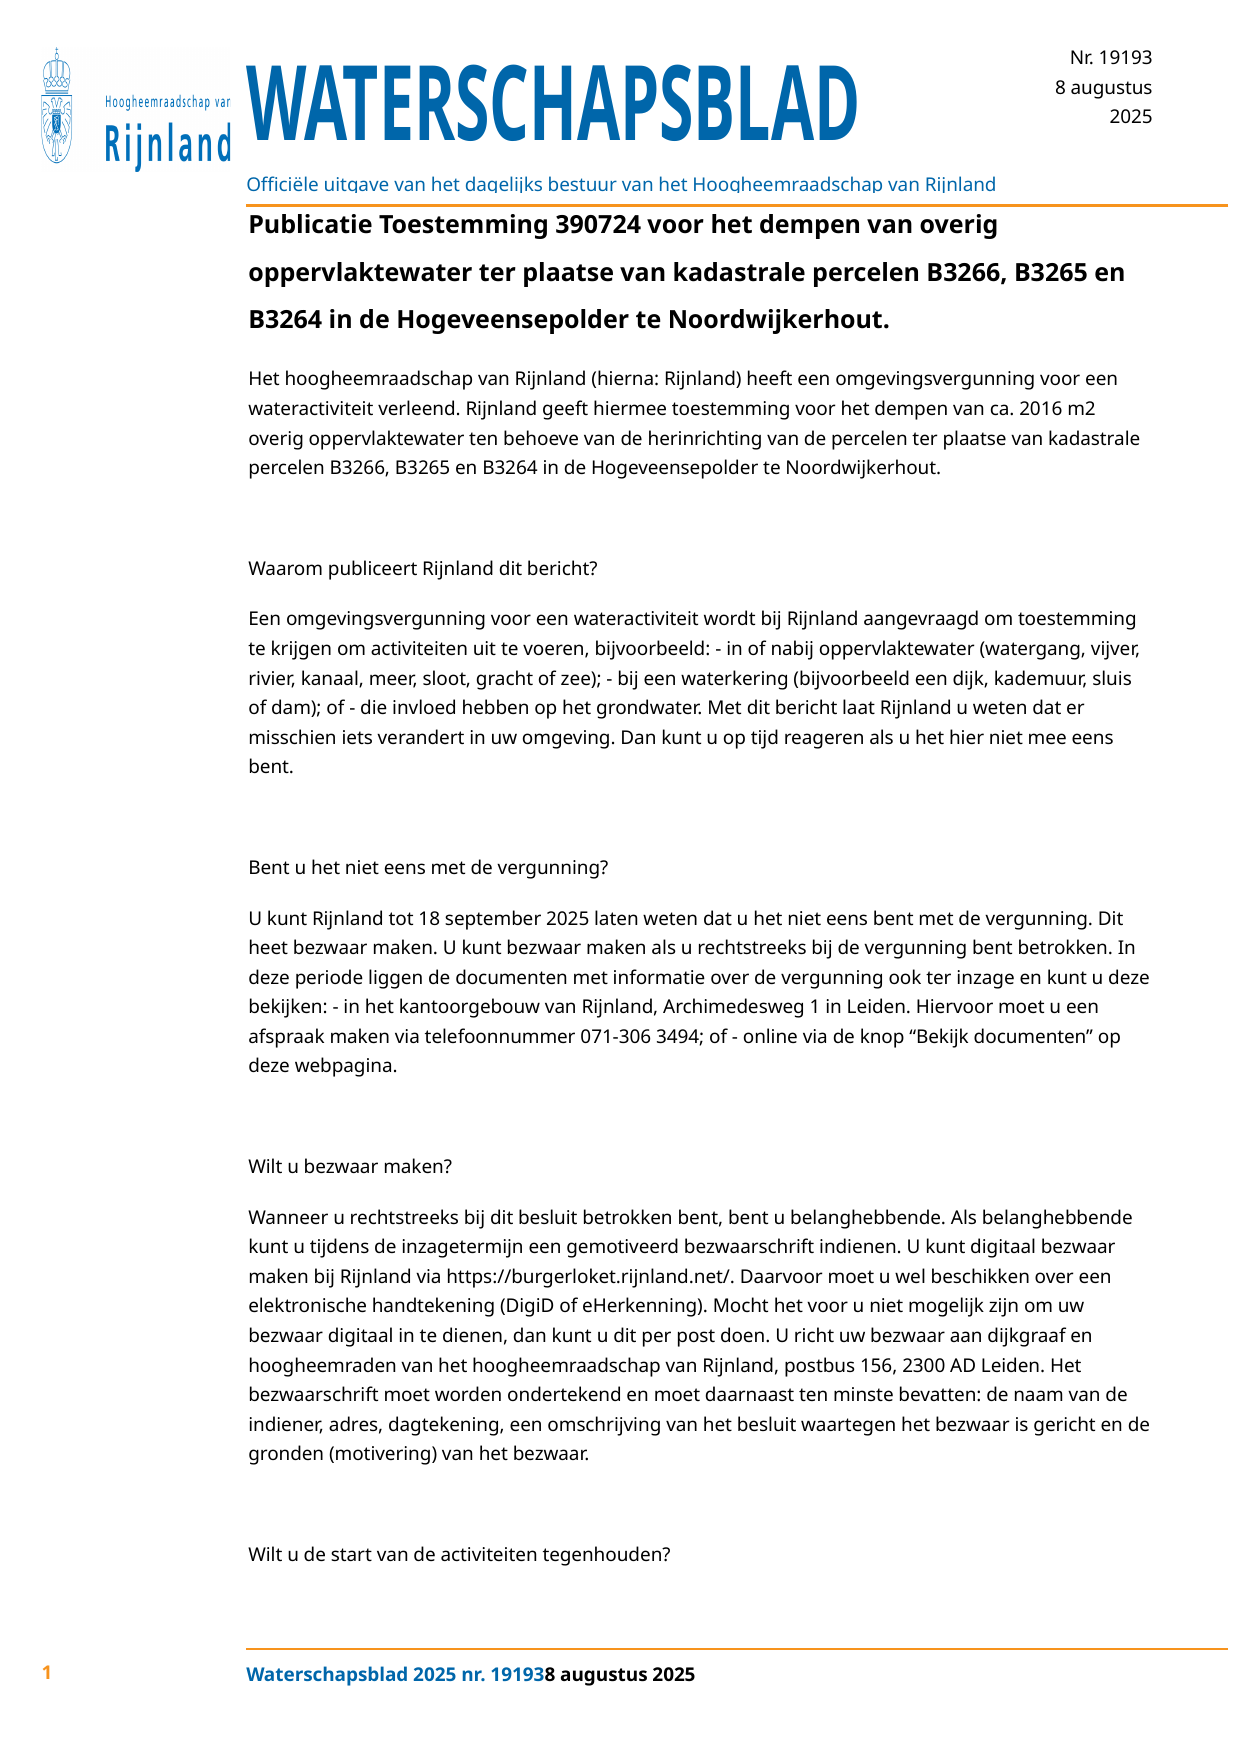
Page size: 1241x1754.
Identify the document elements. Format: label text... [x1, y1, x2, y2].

text Bent u het niet eens met de vergunning? [248, 854, 1152, 880]
text Waarom publiceert Rijnland dit bericht? [248, 555, 1152, 581]
text U kunt Rijnland tot 18 september 2025 laten weten dat u het niet eens bent met de vergunning. Dit heet bezwaar maken. U kunt bezwaar maken als u rechtstreeks bij de vergunning bent betrokken. In deze periode liggen de documenten met informatie over de vergunning ook ter inzage en kunt u deze bekijken: - in het kantoorgebouw van Rijnland, Archimedesweg 1 in Leiden. Hiervoor moet u een afspraak maken via telefoonnummer 071-306 3494; of - online via de knop “Bekijk documenten” op deze webpagina. [248, 905, 1152, 1078]
text Wanneer u rechtstreeks bij dit besluit betrokken bent, bent u belanghebbende. Als belanghebbende kunt u tijdens de inzagetermijn een gemotiveerd bezwaarschrift indienen. U kunt digitaal bezwaar maken bij Rijnland via https://burgerloket.rijnland.net/. Daarvoor moet u wel beschikken over een elektronische handtekening (DigiD of eHerkenning). Mocht het voor u niet mogelijk zijn om uw bezwaar digitaal in te dienen, dan kunt u dit per post doen. U richt uw bezwaar aan dijkgraaf en hoogheemraden van het hoogheemraadschap van Rijnland, postbus 156, 2300 AD Leiden. Het bezwaarschrift moet worden ondertekend en moet daarnaast ten minste bevatten: de naam van de indiener, adres, dagtekening, een omschrijving van het besluit waartegen het bezwaar is gericht en de gronden (motivering) van het bezwaar. [248, 1204, 1152, 1466]
text Publicatie Toestemming 390724 voor het dempen van overig oppervlaktewater ter plaatse van kadastrale percelen B3266, B3265 en B3264 in de Hogeveensepolder te Noordwijkerhout. [248, 207, 1152, 336]
text Wilt u bezwaar maken? [248, 1153, 1152, 1179]
text Een omgevingsvergunning voor een wateractiviteit wordt bij Rijnland aangevraagd om toestemming te krijgen om activiteiten uit te voeren, bijvoorbeeld: - in of nabij oppervlaktewater (watergang, vijver, rivier, kanaal, meer, sloot, gracht of zee); - bij een waterkering (bijvoorbeeld een dijk, kademuur, sluis of dam); of - die invloed hebben op het grondwater. Met dit bericht laat Rijnland u weten dat er misschien iets verandert in uw omgeving. Dan kunt u op tijd reageren als u het hier niet mee eens bent. [248, 606, 1152, 779]
picture [41, 47, 231, 172]
text Wilt u de start van de activiteiten tegenhouden? [248, 1541, 1152, 1567]
text Het hoogheemraadschap van Rijnland (hierna: Rijnland) heeft een omgevingsvergunning voor een wateractiviteit verleend. Rijnland geeft hiermee toestemming voor het dempen van ca. 2016 m2 overig oppervlaktewater ten behoeve van de herinrichting van de percelen ter plaatse van kadastrale percelen B3266, B3265 en B3264 in de Hogeveensepolder te Noordwijkerhout. [248, 366, 1152, 480]
